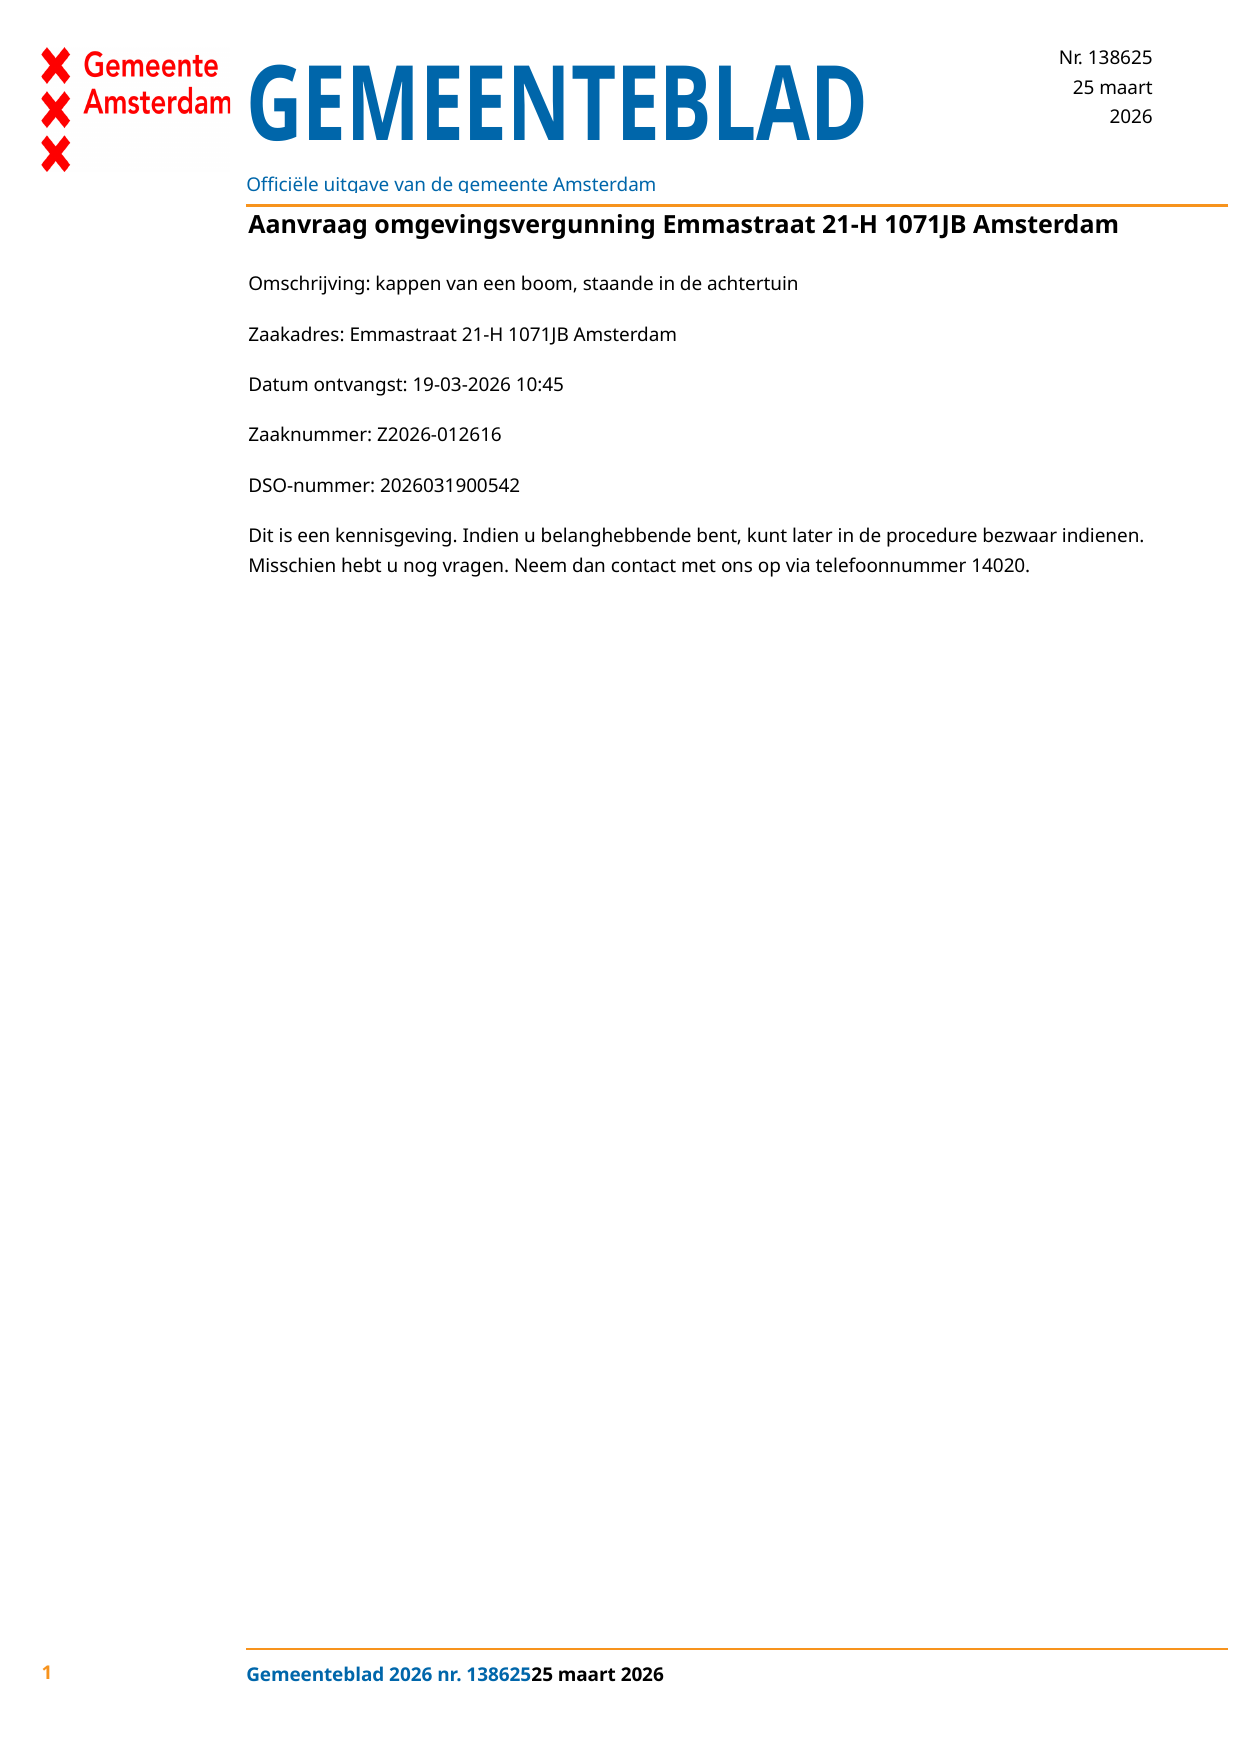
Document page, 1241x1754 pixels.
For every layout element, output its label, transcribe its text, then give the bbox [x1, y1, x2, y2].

text DSO-nummer: 2026031900542 [248, 472, 1152, 498]
text Datum ontvangst: 19-03-2026 10:45 [248, 371, 1152, 397]
text Aanvraag omgevingsvergunning Emmastraat 21-H 1071JB Amsterdam [248, 207, 1152, 241]
text Zaaknummer: Z2026-012616 [248, 422, 1152, 447]
text Zaakadres: Emmastraat 21-H 1071JB Amsterdam [248, 321, 1152, 346]
text Omschrijving: kappen van een boom, staande in de achtertuin [248, 270, 1152, 296]
text Dit is een kennisgeving. Indien u belanghebbende bent, kunt later in de procedure bezwaar indienen. Misschien hebt u nog vragen. Neem dan contact met ons op via telefoonnummer 14020. [248, 522, 1152, 578]
picture [41, 47, 231, 172]
